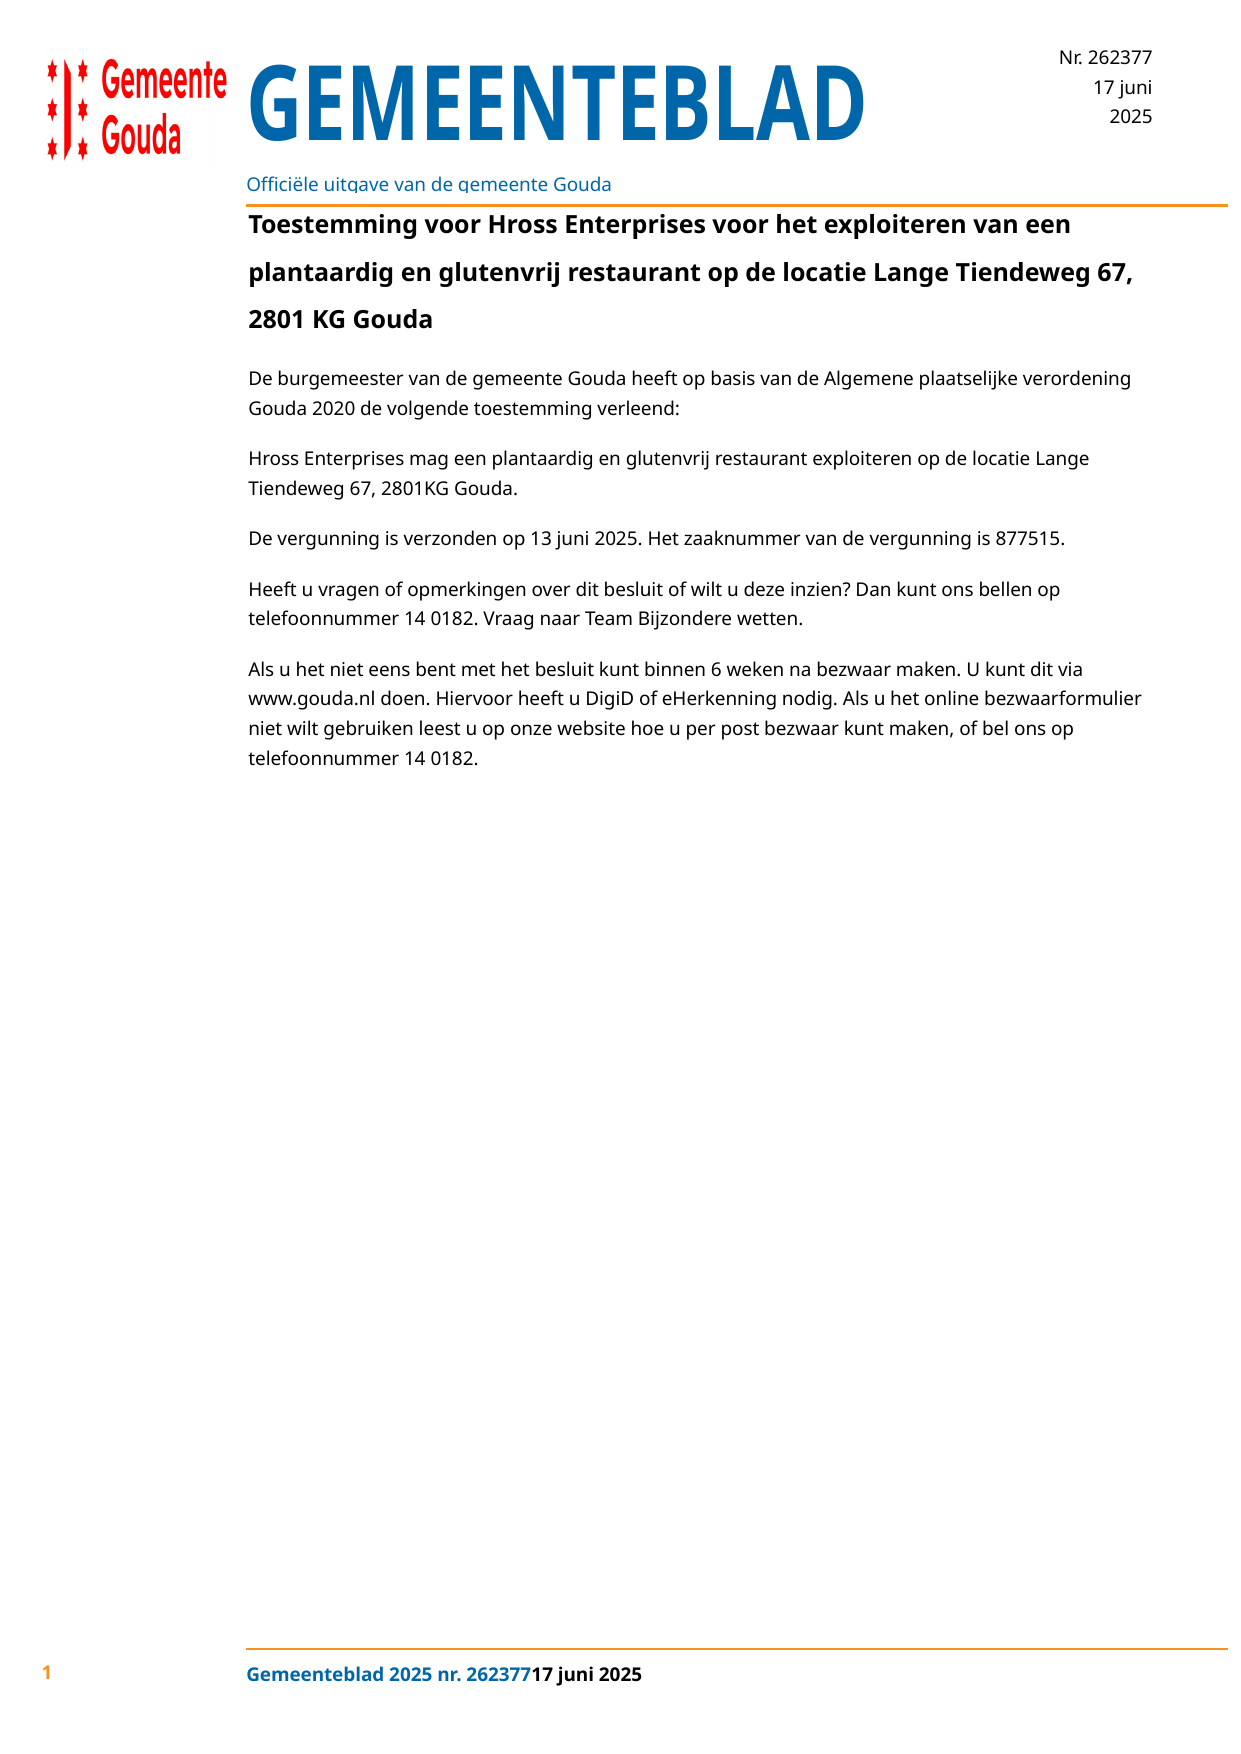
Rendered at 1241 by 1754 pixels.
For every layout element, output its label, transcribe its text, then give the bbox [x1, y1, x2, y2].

text Als u het niet eens bent met het besluit kunt binnen 6 weken na bezwaar maken. U kunt dit via www.gouda.nl doen. Hiervoor heeft u DigiD of eHerkenning nodig. Als u het online bezwaarformulier niet wilt gebruiken leest u op onze website hoe u per post bezwaar kunt maken, of bel ons op telefoonnummer 14 0182. [248, 656, 1152, 770]
text Heeft u vragen of opmerkingen over dit besluit of wilt u deze inzien? Dan kunt ons bellen op telefoonnummer 14 0182. Vraag naar Team Bijzondere wetten. [248, 576, 1152, 631]
text Toestemming voor Hross Enterprises voor het exploiteren van een plantaardig en glutenvrij restaurant op de locatie Lange Tiendeweg 67, 2801 KG Gouda [248, 207, 1152, 336]
picture [41, 47, 231, 172]
text Hross Enterprises mag een plantaardig en glutenvrij restaurant exploiteren op de locatie Lange Tiendeweg 67, 2801KG Gouda. [248, 446, 1152, 501]
text De burgemeester van de gemeente Gouda heeft op basis van de Algemene plaatselijke verordening Gouda 2020 de volgende toestemming verleend: [248, 366, 1152, 421]
text De vergunning is verzonden op 13 juni 2025. Het zaaknummer van de vergunning is 877515. [248, 526, 1152, 551]
